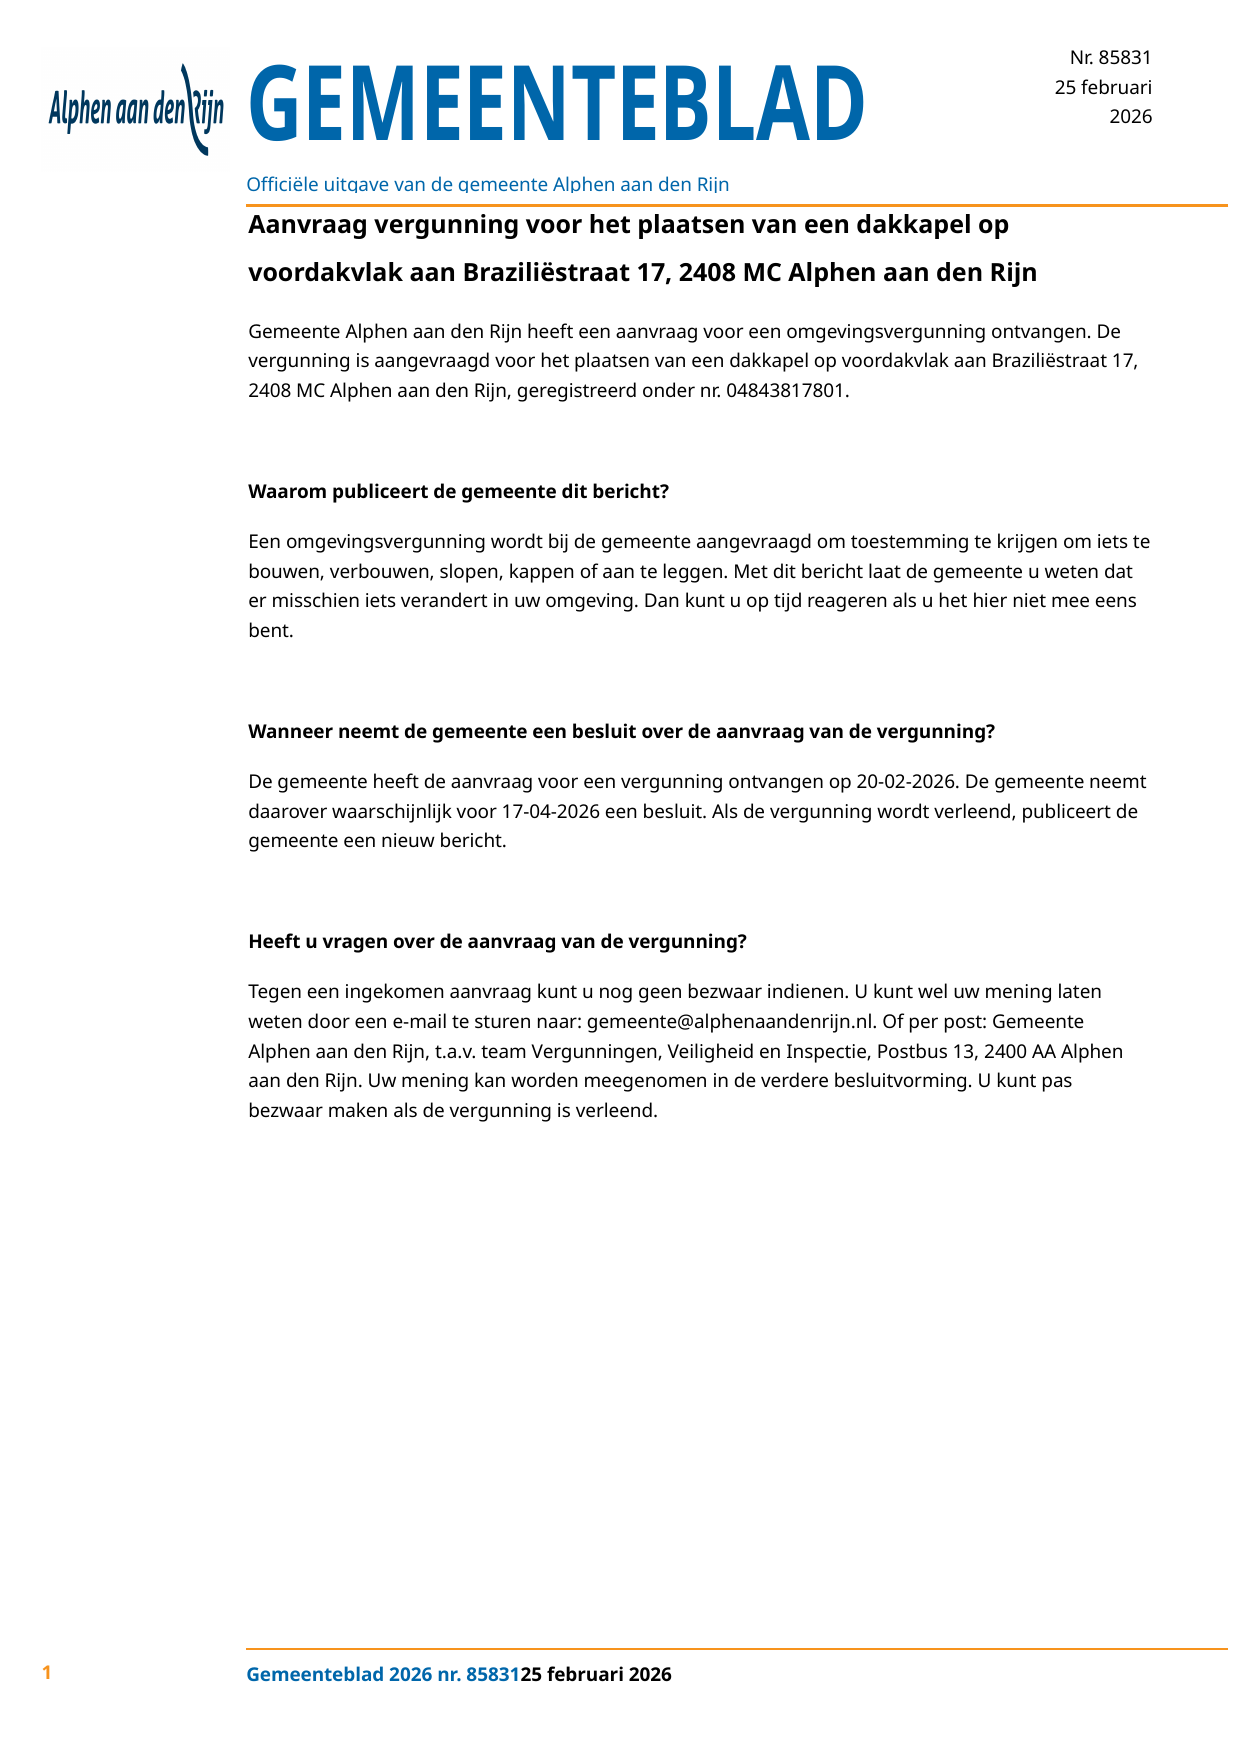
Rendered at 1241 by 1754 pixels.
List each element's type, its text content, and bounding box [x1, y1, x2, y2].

text Wanneer neemt de gemeente een besluit over de aanvraag van de vergunning? [248, 718, 1152, 744]
text Een omgevingsvergunning wordt bij de gemeente aangevraagd om toestemming te krijgen om iets te bouwen, verbouwen, slopen, kappen of aan te leggen. Met dit bericht laat de gemeente u weten dat er misschien iets verandert in uw omgeving. Dan kunt u op tijd reageren als u het hier niet mee eens bent. [248, 528, 1152, 643]
text Waarom publiceert de gemeente dit bericht? [248, 478, 1152, 504]
text Aanvraag vergunning voor het plaatsen van een dakkapel op voordakvlak aan Braziliëstraat 17, 2408 MC Alphen aan den Rijn [248, 207, 1152, 288]
text Gemeente Alphen aan den Rijn heeft een aanvraag voor een omgevingsvergunning ontvangen. De vergunning is aangevraagd voor het plaatsen van een dakkapel op voordakvlak aan Braziliëstraat 17, 2408 MC Alphen aan den Rijn, geregistreerd onder nr. 04843817801. [248, 318, 1152, 403]
text Tegen een ingekomen aanvraag kunt u nog geen bezwaar indienen. U kunt wel uw mening laten weten door een e-mail te sturen naar: gemeente@alphenaandenrijn.nl. Of per post: Gemeente Alphen aan den Rijn, t.a.v. team Vergunningen, Veiligheid en Inspectie, Postbus 13, 2400 AA Alphen aan den Rijn. Uw mening kan worden meegenomen in de verdere besluitvorming. U kunt pas bezwaar maken als de vergunning is verleend. [248, 979, 1152, 1123]
text De gemeente heeft de aanvraag voor een vergunning ontvangen op 20-02-2026. De gemeente neemt daarover waarschijnlijk voor 17-04-2026 een besluit. Als de vergunning wordt verleend, publiceert de gemeente een nieuw bericht. [248, 768, 1152, 853]
picture [41, 47, 231, 172]
text Heeft u vragen over de aanvraag van de vergunning? [248, 928, 1152, 954]
